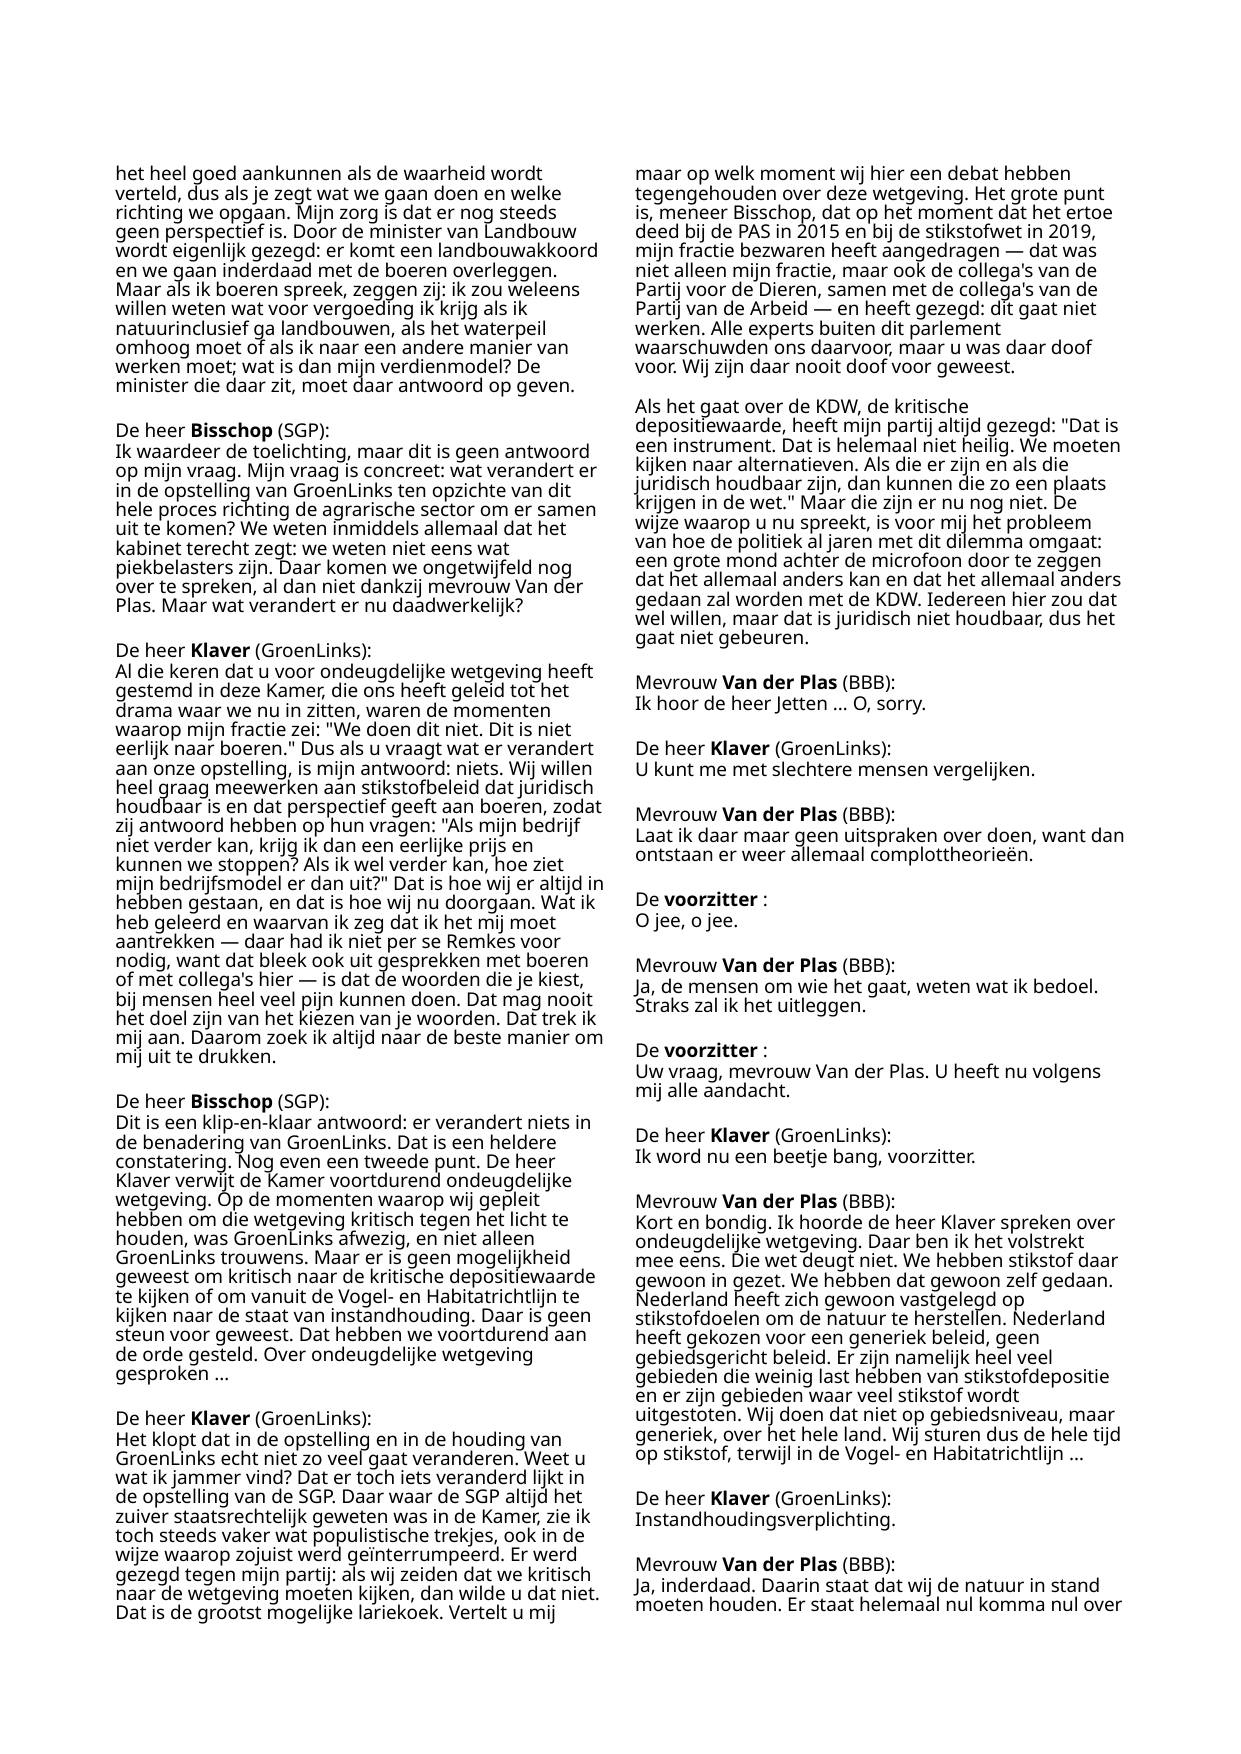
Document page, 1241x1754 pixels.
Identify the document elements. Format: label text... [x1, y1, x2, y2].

text U kunt me met slechtere mensen vergelijken. [635, 761, 1125, 780]
text Ik waardeer de toelichting, maar dit is geen antwoord op mijn vraag. Mijn vraag is concreet: wat verandert er in de opstelling van GroenLinks ten opzichte van dit hele proces richting de agrarische sector om er samen uit te komen? We weten inmiddels allemaal dat het kabinet terecht zegt: we weten niet eens wat piekbelasters zijn. Daar komen we ongetwijfeld nog over te spreken, al dan niet dankzij mevrouw Van der Plas. Maar wat verandert er nu daadwerkelijk? [115, 443, 605, 617]
text Mevrouw Van der Plas (BBB): [635, 952, 1125, 978]
text De heer Bisschop (SGP): [115, 417, 605, 443]
text Mevrouw Van der Plas (BBB): [635, 1188, 1125, 1214]
text Instandhoudingsverplichting. [635, 1511, 1125, 1530]
text Ik hoor de heer Jetten … O, sorry. [635, 695, 1125, 714]
text De voorzitter : [635, 1037, 1125, 1063]
text De heer Klaver (GroenLinks): [635, 735, 1125, 761]
text Ja, inderdaad. Daarin staat dat wij de natuur in stand moeten houden. Er staat helemaal nul komma nul over [635, 1577, 1125, 1615]
text De heer Klaver (GroenLinks): [635, 1485, 1125, 1511]
text De heer Klaver (GroenLinks): [635, 1122, 1125, 1148]
text het heel goed aankunnen als de waarheid wordt verteld, dus als je zegt wat we gaan doen en welke richting we opgaan. Mijn zorg is dat er nog steeds geen perspectief is. Door de minister van Landbouw wordt eigenlijk gezegd: er komt een landbouwakkoord en we gaan inderdaad met de boeren overleggen. Maar als ik boeren spreek, zeggen zij: ik zou weleens willen weten wat voor vergoeding ik krijg als ik natuurinclusief ga landbouwen, als het waterpeil omhoog moet of als ik naar een andere manier van werken moet; wat is dan mijn verdienmodel? De minister die daar zit, moet daar antwoord op geven. [115, 165, 605, 397]
text Als het gaat over de KDW, de kritische depositiewaarde, heeft mijn partij altijd gezegd: "Dat is een instrument. Dat is helemaal niet heilig. We moeten kijken naar alternatieven. Als die er zijn en als die juridisch houdbaar zijn, dan kunnen die zo een plaats krijgen in de wet." Maar die zijn er nu nog niet. De wijze waarop u nu spreekt, is voor mij het probleem van hoe de politiek al jaren met dit dilemma omgaat: een grote mond achter de microfoon door te zeggen dat het allemaal anders kan en dat het allemaal anders gedaan zal worden met de KDW. Iedereen hier zou dat wel willen, maar dat is juridisch niet houdbaar, dus het gaat niet gebeuren. [635, 398, 1125, 648]
text De heer Klaver (GroenLinks): [115, 637, 605, 663]
text Mevrouw Van der Plas (BBB): [635, 801, 1125, 827]
text Laat ik daar maar geen uitspraken over doen, want dan ontstaan er weer allemaal complottheorieën. [635, 827, 1125, 865]
text Mevrouw Van der Plas (BBB): [635, 669, 1125, 695]
text Kort en bondig. Ik hoorde de heer Klaver spreken over ondeugdelijke wetgeving. Daar ben ik het volstrekt mee eens. Die wet deugt niet. We hebben stikstof daar gewoon in gezet. We hebben dat gewoon zelf gedaan. Nederland heeft zich gewoon vastgelegd op stikstofdoelen om de natuur te herstellen. Nederland heeft gekozen voor een generiek beleid, geen gebiedsgericht beleid. Er zijn namelijk heel veel gebieden die weinig last hebben van stikstofdepositie en er zijn gebieden waar veel stikstof wordt uitgestoten. Wij doen dat niet op gebiedsniveau, maar generiek, over het hele land. Wij sturen dus de hele tijd op stikstof, terwijl in de Vogel- en Habitatrichtlijn … [635, 1214, 1125, 1464]
text Het klopt dat in de opstelling en in de houding van GroenLinks echt niet zo veel gaat veranderen. Weet u wat ik jammer vind? Dat er toch iets veranderd lijkt in de opstelling van de SGP. Daar waar de SGP altijd het zuiver staatsrechtelijk geweten was in de Kamer, zie ik toch steeds vaker wat populistische trekjes, ook in de wijze waarop zojuist werd geïnterrumpeerd. Er werd gezegd tegen mijn partij: als wij zeiden dat we kritisch naar de wetgeving moeten kijken, dan wilde u dat niet. Dat is de grootst mogelijke lariekoek. Vertelt u mij [115, 1431, 605, 1623]
text Ja, de mensen om wie het gaat, weten wat ik bedoel. Straks zal ik het uitleggen. [635, 978, 1125, 1016]
text Mevrouw Van der Plas (BBB): [635, 1551, 1125, 1577]
text De heer Klaver (GroenLinks): [115, 1405, 605, 1431]
text De heer Bisschop (SGP): [115, 1089, 605, 1114]
text Uw vraag, mevrouw Van der Plas. U heeft nu volgens mij alle aandacht. [635, 1063, 1125, 1101]
text maar op welk moment wij hier een debat hebben tegengehouden over deze wetgeving. Het grote punt is, meneer Bisschop, dat op het moment dat het ertoe deed bij de PAS in 2015 en bij de stikstofwet in 2019, mijn fractie bezwaren heeft aangedragen — dat was niet alleen mijn fractie, maar ook de collega's van de Partij voor de Dieren, samen met de collega's van de Partij van de Arbeid — en heeft gezegd: dit gaat niet werken. Alle experts buiten dit parlement waarschuwden ons daarvoor, maar u was daar doof voor. Wij zijn daar nooit doof voor geweest. [635, 165, 1125, 377]
text De voorzitter : [635, 886, 1125, 912]
text Dit is een klip-en-klaar antwoord: er verandert niets in de benadering van GroenLinks. Dat is een heldere constatering. Nog even een tweede punt. De heer Klaver verwijt de Kamer voortdurend ondeugdelijke wetgeving. Op de momenten waarop wij gepleit hebben om die wetgeving kritisch tegen het licht te houden, was GroenLinks afwezig, en niet alleen GroenLinks trouwens. Maar er is geen mogelijkheid geweest om kritisch naar de kritische depositiewaarde te kijken of om vanuit de Vogel- en Habitatrichtlijn te kijken naar de staat van instandhouding. Daar is geen steun voor geweest. Dat hebben we voortdurend aan de orde gesteld. Over ondeugdelijke wetgeving gesproken … [115, 1114, 605, 1384]
text Al die keren dat u voor ondeugdelijke wetgeving heeft gestemd in deze Kamer, die ons heeft geleid tot het drama waar we nu in zitten, waren de momenten waarop mijn fractie zei: "We doen dit niet. Dit is niet eerlijk naar boeren." Dus als u vraagt wat er verandert aan onze opstelling, is mijn antwoord: niets. Wij willen heel graag meewerken aan stikstofbeleid dat juridisch houdbaar is en dat perspectief geeft aan boeren, zodat zij antwoord hebben op hun vragen: "Als mijn bedrijf niet verder kan, krijg ik dan een eerlijke prijs en kunnen we stoppen? Als ik wel verder kan, hoe ziet mijn bedrijfsmodel er dan uit?" Dat is hoe wij er altijd in hebben gestaan, en dat is hoe wij nu doorgaan. Wat ik heb geleerd en waarvan ik zeg dat ik het mij moet aantrekken — daar had ik niet per se Remkes voor nodig, want dat bleek ook uit gesprekken met boeren of met collega's hier — is dat de woorden die je kiest, bij mensen heel veel pijn kunnen doen. Dat mag nooit het doel zijn van het kiezen van je woorden. Dat trek ik mij aan. Daarom zoek ik altijd naar de beste manier om mij uit te drukken. [115, 663, 605, 1068]
text O jee, o jee. [635, 912, 1125, 931]
text Ik word nu een beetje bang, voorzitter. [635, 1148, 1125, 1167]
